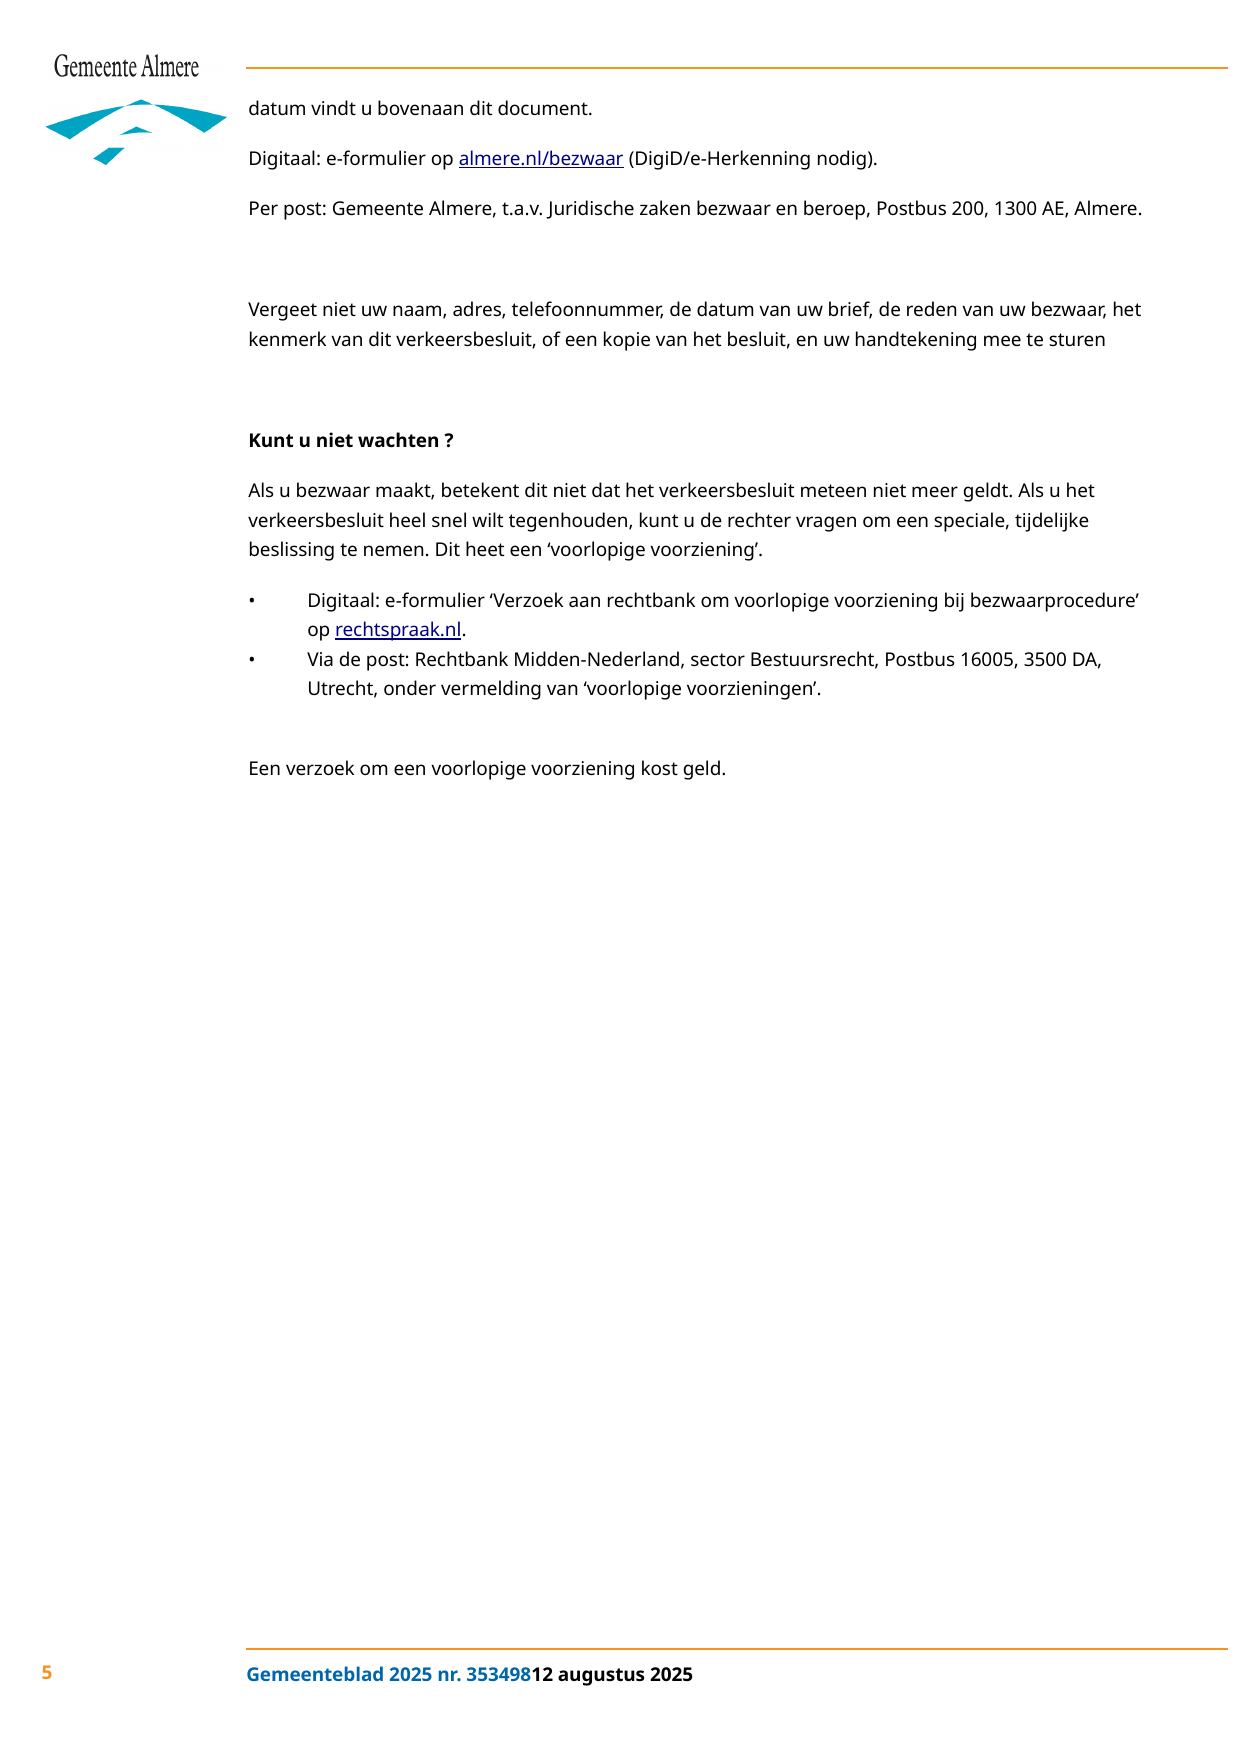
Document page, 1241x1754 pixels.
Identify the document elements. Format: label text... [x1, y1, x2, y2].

text Digitaal: e-formulier op almere.nl/bezwaar (DigiD/e-Herkenning nodig). [248, 145, 1152, 171]
text Vergeet niet uw naam, adres, telefoonnummer, de datum van uw brief, de reden van uw bezwaar, het kenmerk van dit verkeersbesluit, of een kopie van het besluit, en uw handtekening mee te sturen [248, 296, 1152, 352]
picture [41, 47, 231, 172]
list Digitaal: e-formulier ‘Verzoek aan rechtbank om voorlopige voorziening bij bezwaarprocedure’ op rechtspraak.nl. [248, 587, 1152, 642]
text Kunt u niet wachten ? [248, 427, 1152, 453]
text Een verzoek om een voorlopige voorziening kost geld. [248, 756, 1152, 781]
text Per post: Gemeente Almere, t.a.v. Juridische zaken bezwaar en beroep, Postbus 200, 1300 AE, Almere. [248, 196, 1152, 221]
text Als u bezwaar maakt, betekent dit niet dat het verkeersbesluit meteen niet meer geldt. Als u het verkeersbesluit heel snel wilt tegenhouden, kunt u de rechter vragen om een speciale, tijdelijke beslissing te nemen. Dit heet een ‘voorlopige voorziening’. [248, 477, 1152, 562]
text datum vindt u bovenaan dit document. [248, 95, 1152, 121]
list Via de post: Rechtbank Midden-Nederland, sector Bestuursrecht, Postbus 16005, 3500 DA, Utrecht, onder vermelding van ‘voorlopige voorzieningen’. [248, 646, 1152, 701]
